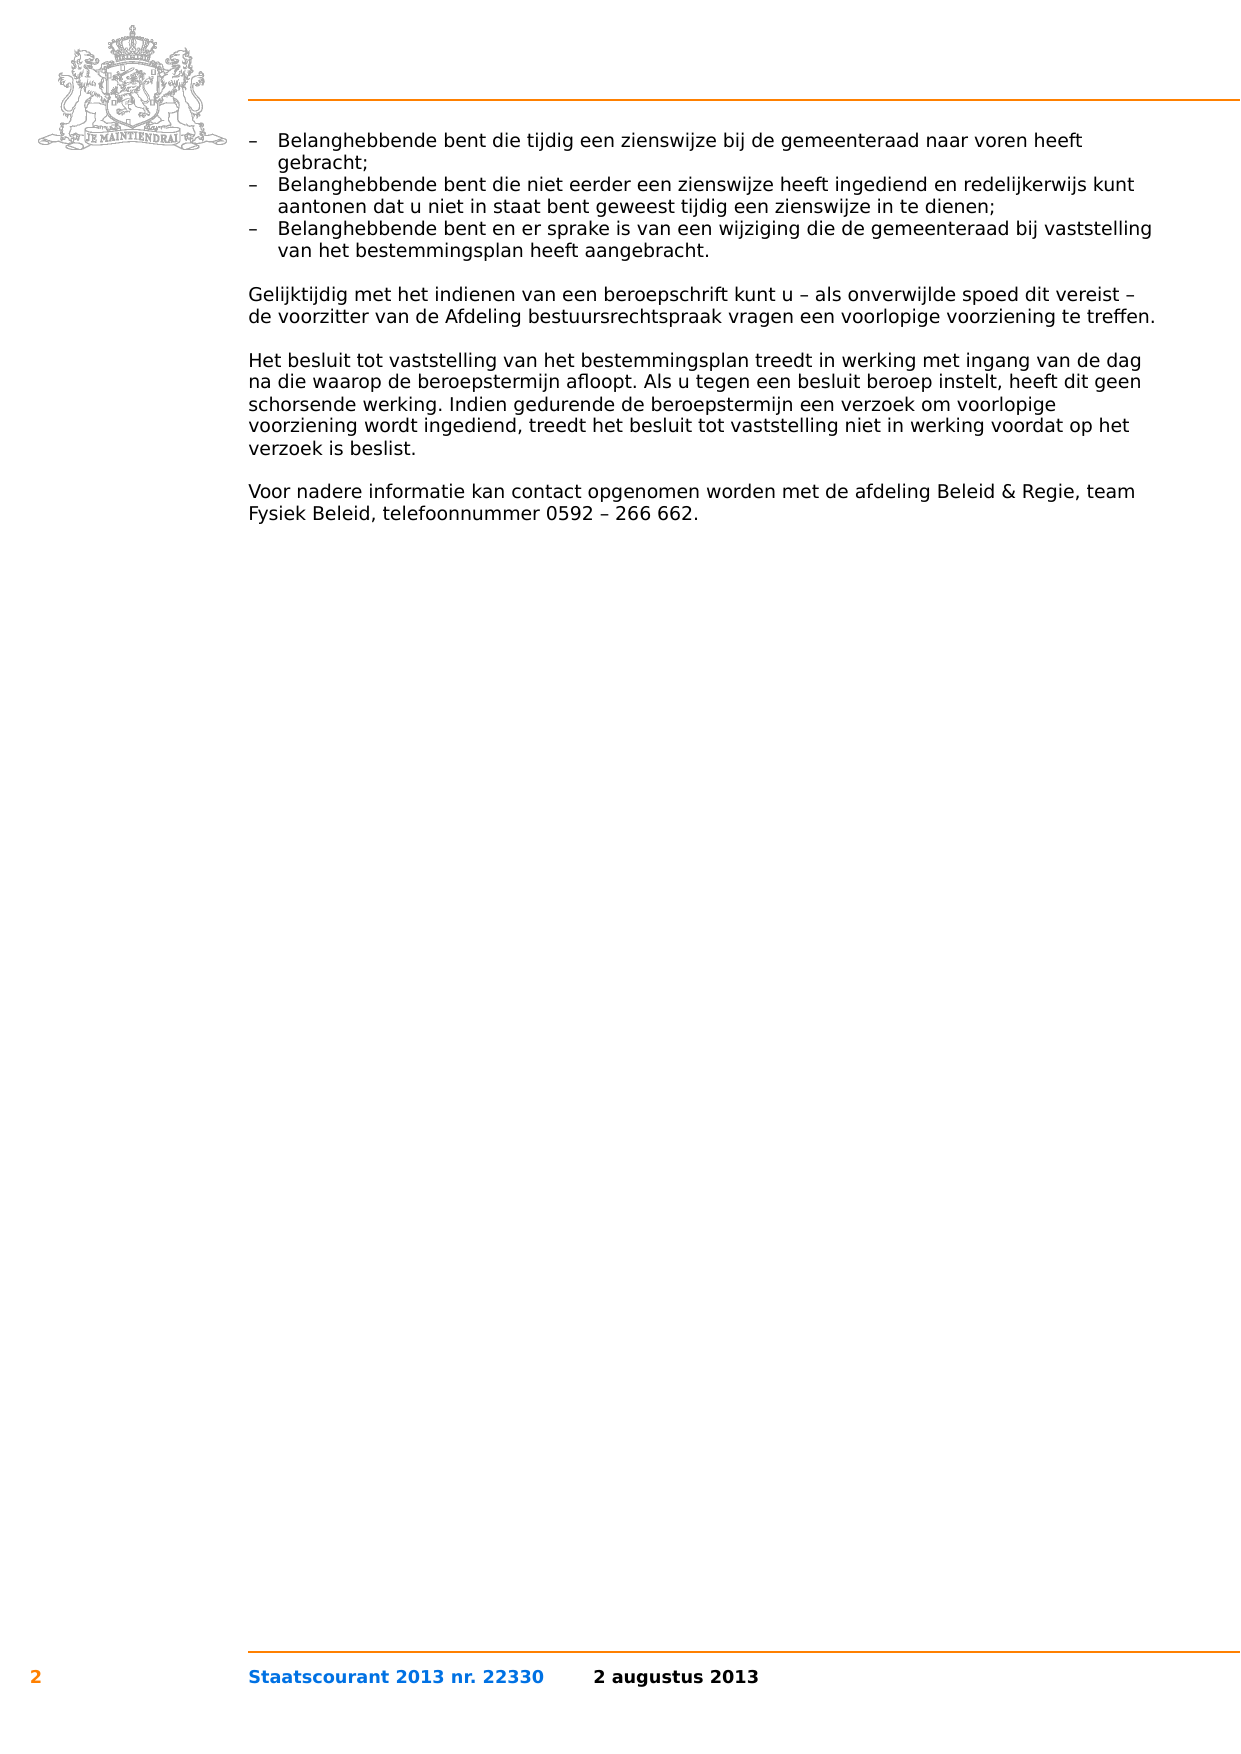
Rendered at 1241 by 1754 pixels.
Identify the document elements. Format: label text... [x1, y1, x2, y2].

picture [38, 25, 227, 150]
text Het besluit tot vaststelling van het bestemmingsplan treedt in werking met ingang van de dag na die waarop de beroepstermijn afloopt. Als u tegen een besluit beroep instelt, heeft dit geen schorsende werking. Indien gedurende de beroepstermijn een verzoek om voorlopige voorziening wordt ingediend, treedt het besluit tot vaststelling niet in werking voordat op het verzoek is beslist. [248, 349, 1163, 459]
text Voor nadere informatie kan contact opgenomen worden met de afdeling Beleid & Regie, team Fysiek Beleid, telefoonnummer 0592 – 266 662. [248, 481, 1163, 525]
text – Belanghebbende bent en er sprake is van een wijziging die de gemeenteraad bij vaststelling van het bestemmingsplan heeft aangebracht. [248, 218, 1163, 262]
text – Belanghebbende bent die tijdig een zienswijze bij de gemeenteraad naar voren heeft gebracht; [248, 130, 1163, 174]
text – Belanghebbende bent die niet eerder een zienswijze heeft ingediend en redelijkerwijs kunt aantonen dat u niet in staat bent geweest tijdig een zienswijze in te dienen; [248, 174, 1163, 218]
text Gelijktijdig met het indienen van een beroepschrift kunt u – als onverwijlde spoed dit vereist – de voorzitter van de Afdeling bestuursrechtspraak vragen een voorlopige voorziening te treffen. [248, 284, 1163, 328]
